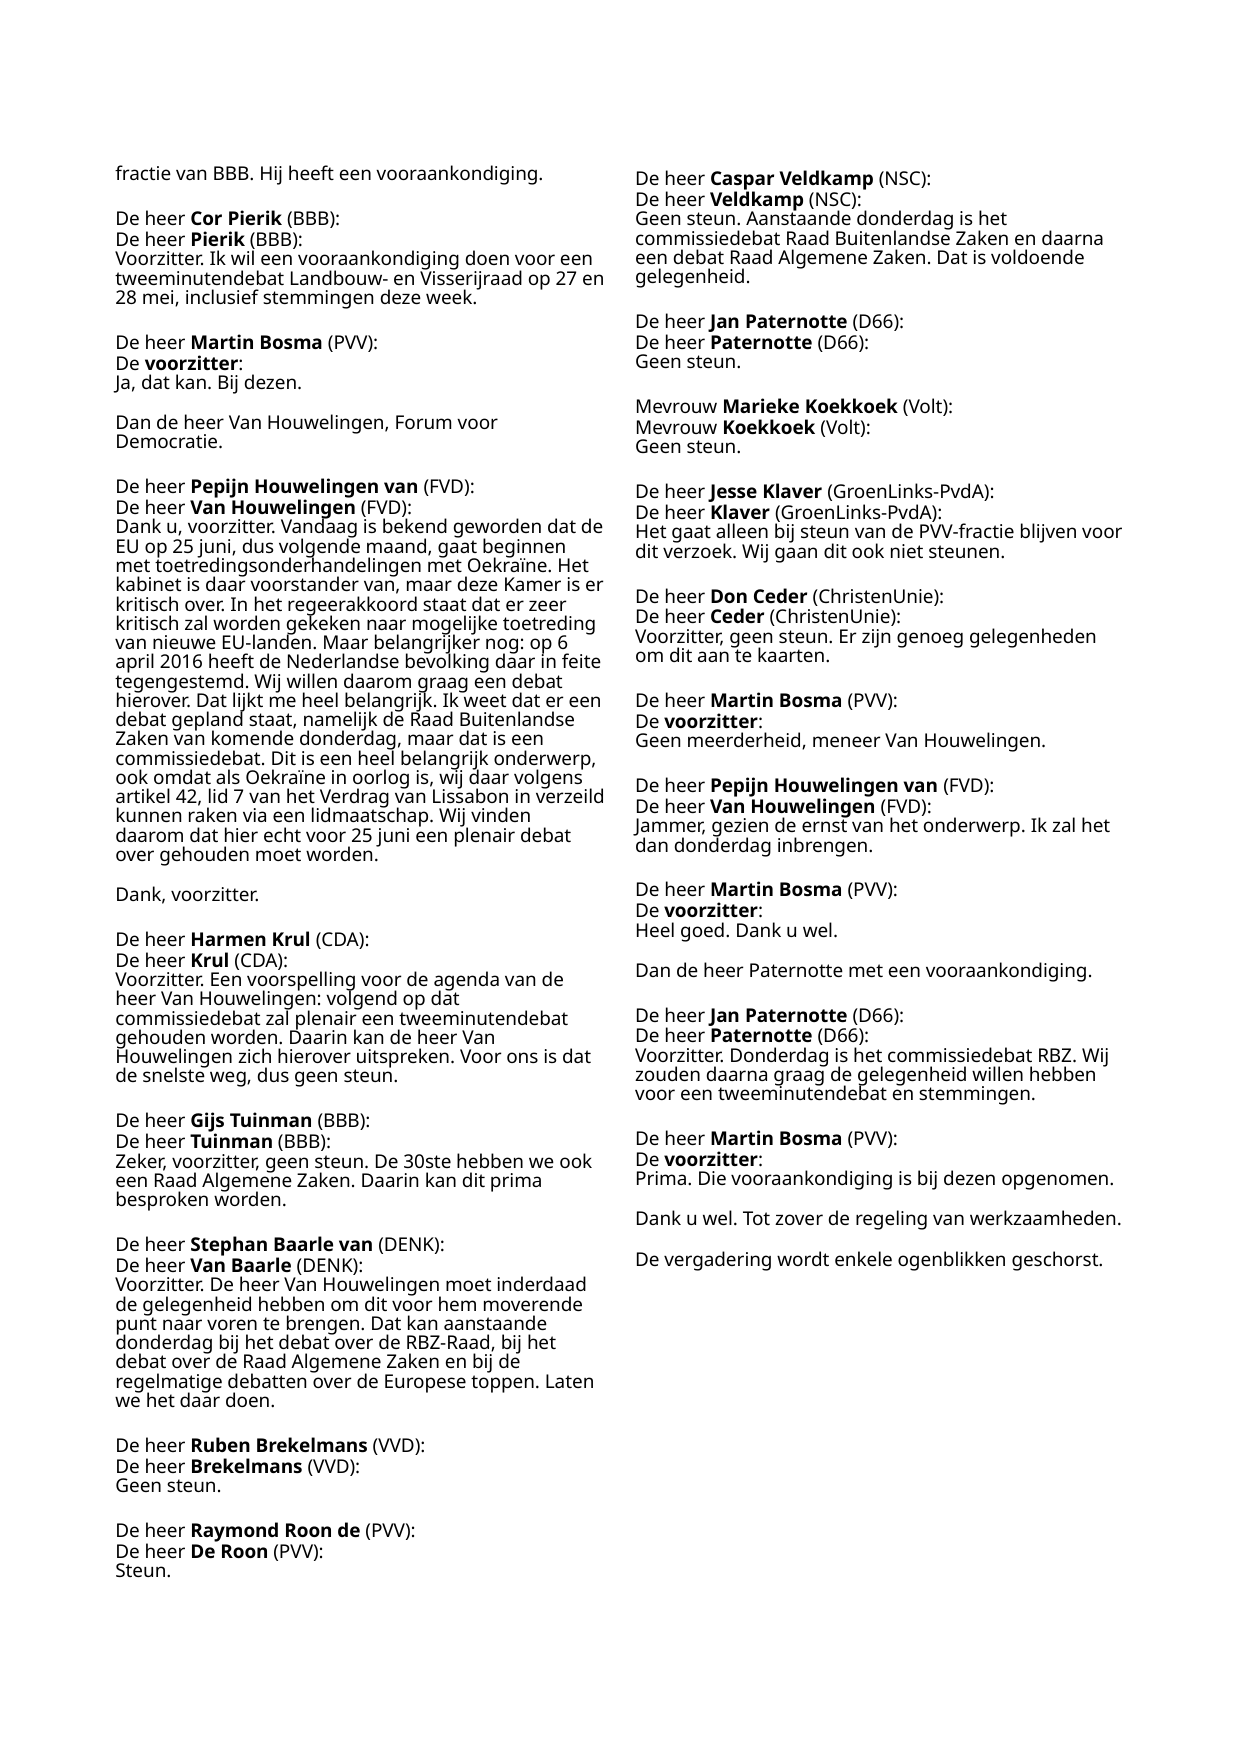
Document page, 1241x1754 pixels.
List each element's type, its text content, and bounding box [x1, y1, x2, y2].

text Mevrouw Koekkoek (Volt): [635, 419, 1125, 438]
text De heer Martin Bosma (PVV): [635, 877, 1125, 902]
text Geen steun. [635, 353, 1125, 372]
text Geen steun. Aanstaande donderdag is het commissiedebat Raad Buitenlandse Zaken en daarna een debat Raad Algemene Zaken. Dat is voldoende gelegenheid. [635, 210, 1125, 287]
text De heer Martin Bosma (PVV): [115, 329, 605, 355]
text Dank u wel. Tot zover de regeling van werkzaamheden. [635, 1210, 1125, 1230]
text Prima. Die vooraankondiging is bij dezen opgenomen. [635, 1170, 1125, 1190]
text Steun. [115, 1562, 605, 1581]
text De heer Veldkamp (NSC): [635, 191, 1125, 210]
text De heer Raymond Roon de (PVV): [115, 1517, 605, 1543]
text De heer Pepijn Houwelingen van (FVD): [635, 772, 1125, 798]
text De heer Klaver (GroenLinks-PvdA): [635, 504, 1125, 523]
text Zeker, voorzitter, geen steun. De 30ste hebben we ook een Raad Algemene Zaken. Daarin kan dit prima besproken worden. [115, 1153, 605, 1210]
text fractie van BBB. Hij heeft een vooraankondiging. [115, 165, 605, 184]
text De heer Van Baarle (DENK): [115, 1257, 605, 1276]
text De heer Jesse Klaver (GroenLinks-PvdA): [635, 478, 1125, 504]
text De heer Pepijn Houwelingen van (FVD): [115, 473, 605, 499]
text De heer Jan Paternotte (D66): [635, 308, 1125, 334]
text Ja, dat kan. Bij dezen. [115, 374, 605, 393]
text De heer Ceder (ChristenUnie): [635, 608, 1125, 628]
text De heer Paternotte (D66): [635, 1027, 1125, 1047]
text De heer Paternotte (D66): [635, 334, 1125, 353]
text De heer Don Ceder (ChristenUnie): [635, 583, 1125, 608]
text De heer Gijs Tuinman (BBB): [115, 1108, 605, 1133]
text De voorzitter: [635, 902, 1125, 922]
text De heer Martin Bosma (PVV): [635, 1125, 1125, 1151]
text Dan de heer Paternotte met een vooraankondiging. [635, 962, 1125, 981]
text De heer Harmen Krul (CDA): [115, 926, 605, 952]
text De heer Brekelmans (VVD): [115, 1458, 605, 1477]
text Geen meerderheid, meneer Van Houwelingen. [635, 732, 1125, 751]
text De heer Martin Bosma (PVV): [635, 687, 1125, 713]
text Dank u, voorzitter. Vandaag is bekend geworden dat de EU op 25 juni, dus volgende maand, gaat beginnen met toetredingsonderhandelingen met Oekraïne. Het kabinet is daar voorstander van, maar deze Kamer is er kritisch over. In het regeerakkoord staat dat er zeer kritisch zal worden gekeken naar mogelijke toetreding van nieuwe EU-landen. Maar belangrijker nog: op 6 april 2016 heeft de Nederlandse bevolking daar in feite tegengestemd. Wij willen daarom graag een debat hierover. Dat lijkt me heel belangrijk. Ik weet dat er een debat gepland staat, namelijk de Raad Buitenlandse Zaken van komende donderdag, maar dat is een commissiedebat. Dit is een heel belangrijk onderwerp, ook omdat als Oekraïne in oorlog is, wij daar volgens artikel 42, lid 7 van het Verdrag van Lissabon in verzeild kunnen raken via een lidmaatschap. Wij vinden daarom dat hier echt voor 25 juni een plenair debat over gehouden moet worden. [115, 518, 605, 865]
text Mevrouw Marieke Koekkoek (Volt): [635, 393, 1125, 419]
text De heer Van Houwelingen (FVD): [635, 798, 1125, 817]
text De heer Jan Paternotte (D66): [635, 1002, 1125, 1027]
text Geen steun. [115, 1477, 605, 1496]
text Voorzitter. De heer Van Houwelingen moet inderdaad de gelegenheid hebben om dit voor hem moverende punt naar voren te brengen. Dat kan aanstaande donderdag bij het debat over de RBZ-Raad, bij het debat over de Raad Algemene Zaken en bij de regelmatige debatten over de Europese toppen. Laten we het daar doen. [115, 1276, 605, 1411]
text De heer Stephan Baarle van (DENK): [115, 1231, 605, 1257]
text Het gaat alleen bij steun van de PVV-fractie blijven voor dit verzoek. Wij gaan dit ook niet steunen. [635, 523, 1125, 562]
text Heel goed. Dank u wel. [635, 922, 1125, 941]
text Voorzitter. Ik wil een vooraankondiging doen voor een tweeminutendebat Landbouw- en Visserijraad op 27 en 28 mei, inclusief stemmingen deze week. [115, 250, 605, 308]
text De voorzitter: [635, 713, 1125, 732]
text Voorzitter. Een voorspelling voor de agenda van de heer Van Houwelingen: volgend op dat commissiedebat zal plenair een tweeminutendebat gehouden worden. Daarin kan de heer Van Houwelingen zich hierover uitspreken. Voor ons is dat de snelste weg, dus geen steun. [115, 971, 605, 1087]
text De voorzitter: [635, 1151, 1125, 1170]
text Voorzitter, geen steun. Er zijn genoeg gelegenheden om dit aan te kaarten. [635, 628, 1125, 666]
text Geen steun. [635, 438, 1125, 458]
text De heer Ruben Brekelmans (VVD): [115, 1432, 605, 1458]
text De voorzitter: [115, 355, 605, 374]
text De heer Tuinman (BBB): [115, 1133, 605, 1153]
text De heer Krul (CDA): [115, 952, 605, 971]
text De heer Cor Pierik (BBB): [115, 205, 605, 231]
text De vergadering wordt enkele ogenblikken geschorst. [635, 1251, 1125, 1270]
text Dan de heer Van Houwelingen, Forum voor Democratie. [115, 414, 605, 453]
text De heer De Roon (PVV): [115, 1543, 605, 1562]
text De heer Pierik (BBB): [115, 231, 605, 250]
text Voorzitter. Donderdag is het commissiedebat RBZ. Wij zouden daarna graag de gelegenheid willen hebben voor een tweeminutendebat en stemmingen. [635, 1047, 1125, 1104]
text De heer Caspar Veldkamp (NSC): [635, 165, 1125, 191]
text De heer Van Houwelingen (FVD): [115, 499, 605, 518]
text Jammer, gezien de ernst van het onderwerp. Ik zal het dan donderdag inbrengen. [635, 817, 1125, 856]
text Dank, voorzitter. [115, 886, 605, 905]
